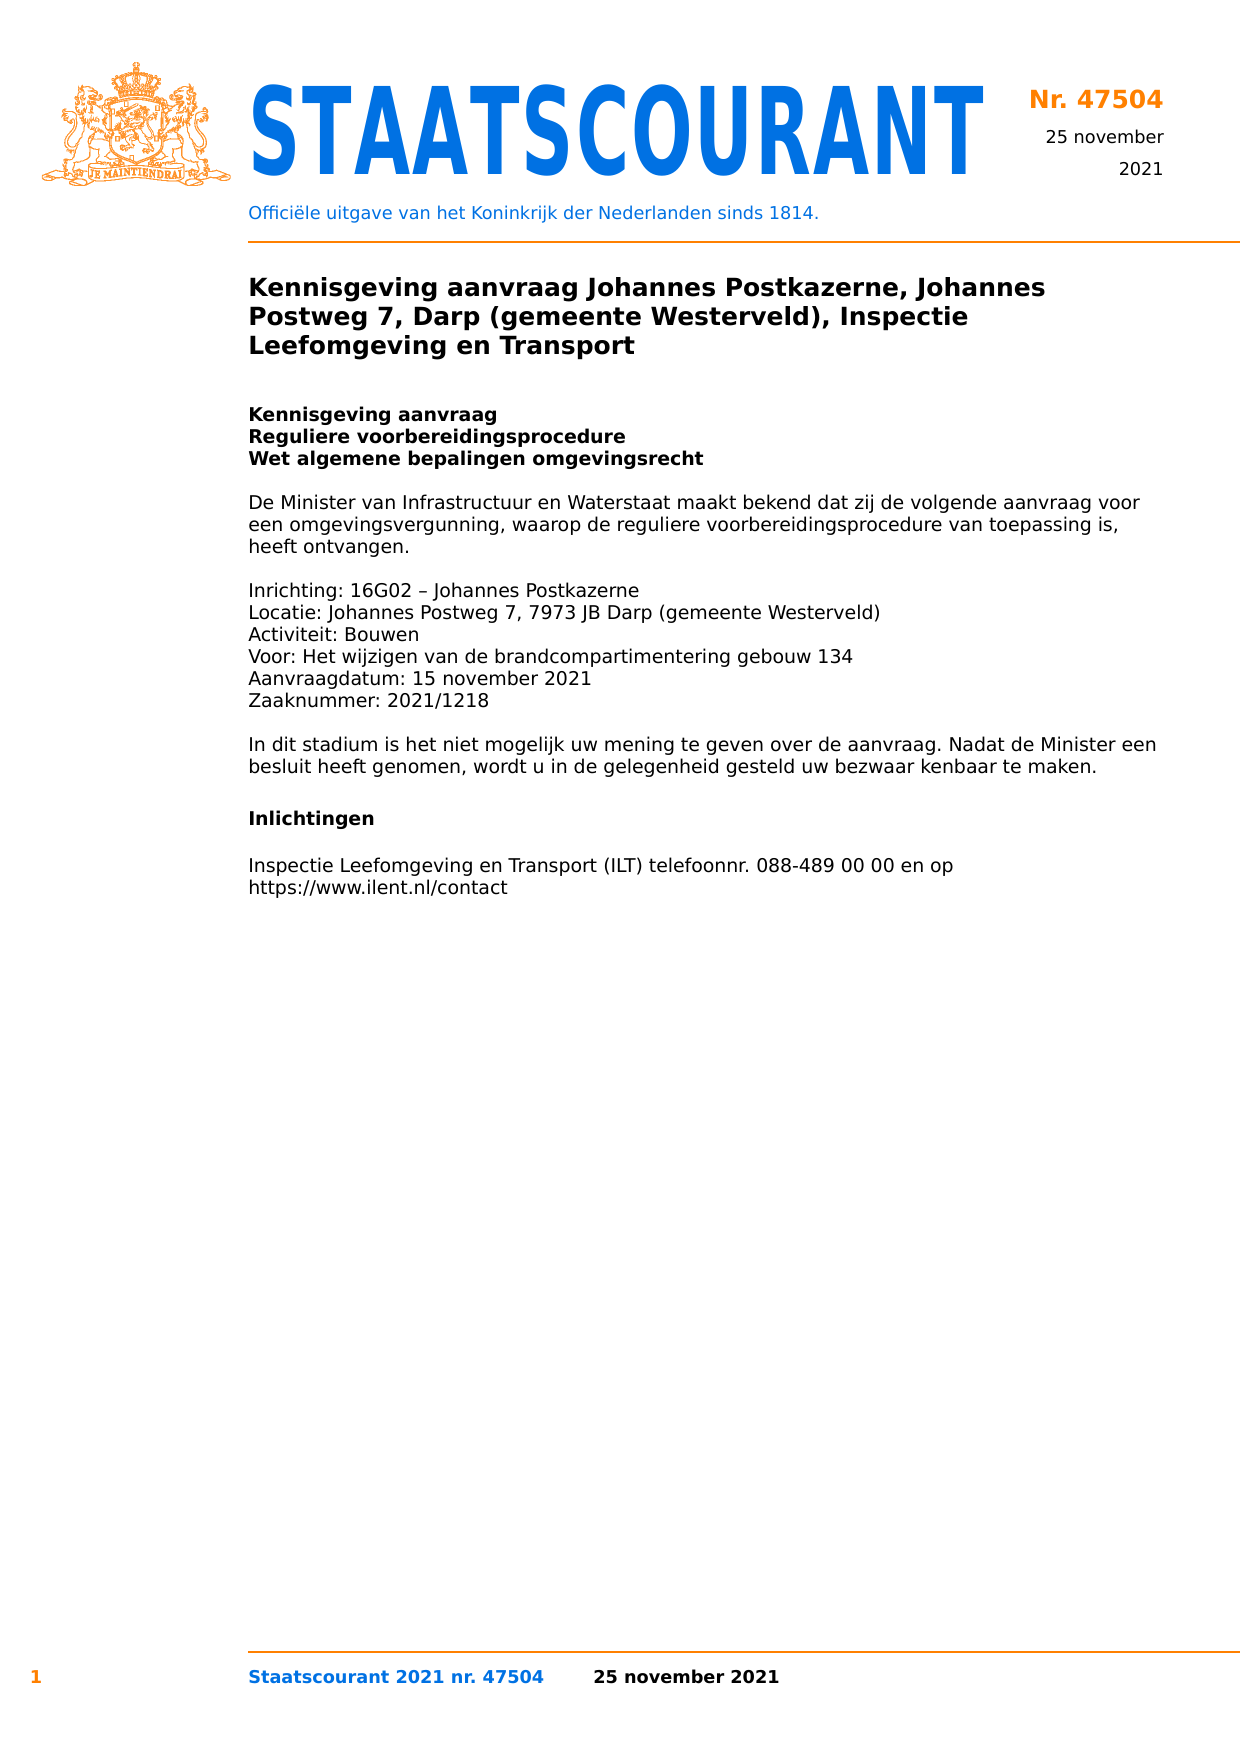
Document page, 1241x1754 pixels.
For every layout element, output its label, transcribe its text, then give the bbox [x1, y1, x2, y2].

text Activiteit: Bouwen [248, 624, 1163, 646]
text Zaaknummer: 2021/1218 [248, 690, 1163, 712]
table_header STAATSCOURANT [248, 62, 998, 203]
picture [41, 62, 231, 186]
text Wet algemene bepalingen omgevingsrecht [248, 448, 1163, 470]
text Kennisgeving aanvraag [248, 404, 1163, 426]
table_cell 2021 [998, 153, 1240, 203]
subtitle Inlichtingen [248, 808, 1163, 829]
table_header [25, 62, 248, 241]
table_cell Officiële uitgave van het Koninkrijk der Nederlanden sinds 1814. [248, 203, 1240, 241]
text Locatie: Johannes Postweg 7, 7973 JB Darp (gemeente Westerveld) [248, 602, 1163, 624]
subtitle Kennisgeving aanvraag Johannes Postkazerne, Johannes Postweg 7, Darp (gemeente Westerveld), Inspectie Leefomgeving en Transport [248, 273, 1163, 361]
text Voor: Het wijzigen van de brandcompartimentering gebouw 134 [248, 646, 1163, 668]
table_header Nr. 47504 [998, 62, 1240, 121]
text In dit stadium is het niet mogelijk uw mening te geven over de aanvraag. Nadat de Minister een besluit heeft genomen, wordt u in de gelegenheid gesteld uw bezwaar kenbaar te maken. [248, 734, 1163, 778]
text Aanvraagdatum: 15 november 2021 [248, 668, 1163, 690]
text Inspectie Leefomgeving en Transport (ILT) telefoonnr. 088-489 00 00 en op https://www.ilent.nl/contact [248, 854, 1163, 898]
text De Minister van Infrastructuur en Waterstaat maakt bekend dat zij de volgende aanvraag voor een omgevingsvergunning, waarop de reguliere voorbereidingsprocedure van toepassing is, heeft ontvangen. [248, 492, 1163, 558]
text Reguliere voorbereidingsprocedure [248, 426, 1163, 448]
table_cell 25 november [998, 121, 1240, 153]
text Inrichting: 16G02 – Johannes Postkazerne [248, 580, 1163, 602]
